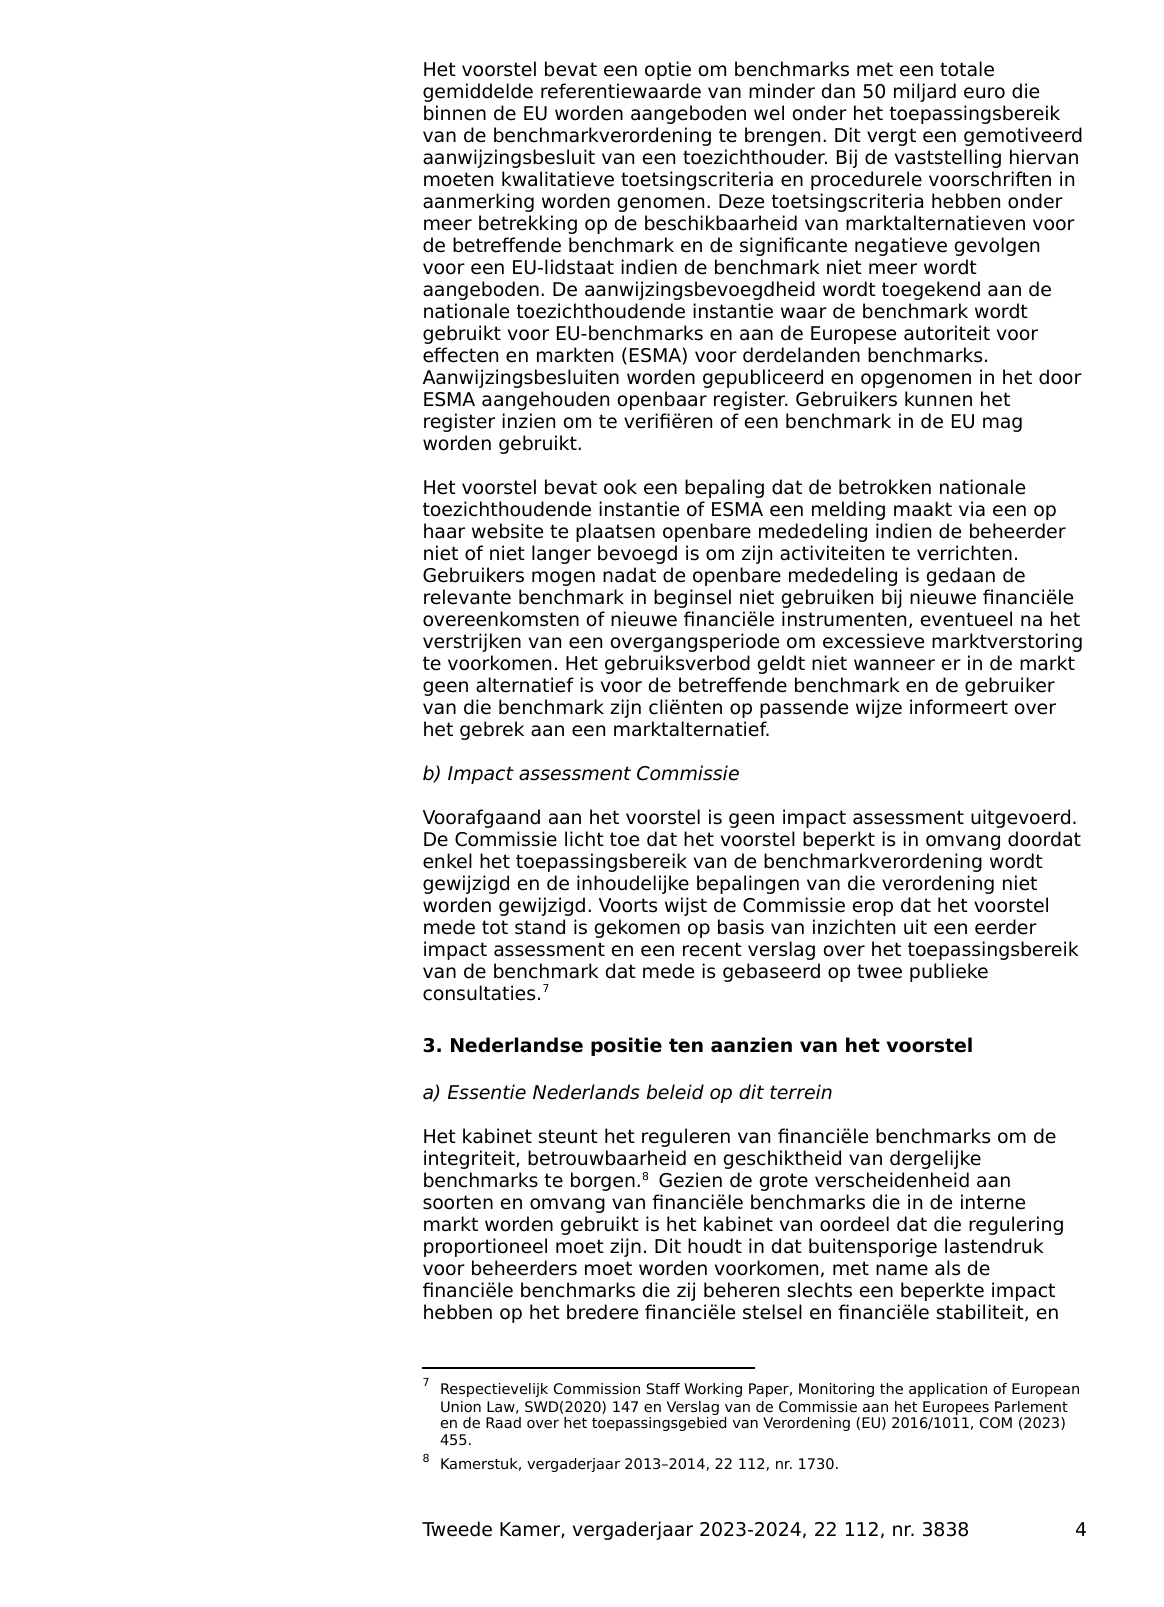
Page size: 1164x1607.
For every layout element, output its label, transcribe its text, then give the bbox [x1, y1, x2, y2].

subtitle a) Essentie Nederlands beleid op dit terrein [422, 1082, 1087, 1104]
text Voorafgaand aan het voorstel is geen impact assessment uitgevoerd. De Commissie licht toe dat het voorstel beperkt is in omvang doordat enkel het toepassingsbereik van de benchmarkverordening wordt gewijzigd en de inhoudelijke bepalingen van die verordening niet worden gewijzigd. Voorts wijst de Commissie erop dat het voorstel mede tot stand is gekomen op basis van inzichten uit een eerder impact assessment en een recent verslag over het toepassingsbereik van de benchmark dat mede is gebaseerd op twee publieke consultaties. [422, 807, 1087, 1005]
text Respectievelijk Commission Staff Working Paper, Monitoring the application of European Union Law, SWD(2020) 147 en Verslag van de Commissie aan het Europees Parlement en de Raad over het toepassingsgebied van Verordening (EU) 2016/1011, COM (2023) 455. [422, 1377, 1087, 1449]
text Het voorstel bevat ook een bepaling dat de betrokken nationale toezichthoudende instantie of ESMA een melding maakt via een op haar website te plaatsen openbare mededeling indien de beheerder niet of niet langer bevoegd is om zijn activiteiten te verrichten. Gebruikers mogen nadat de openbare mededeling is gedaan de relevante benchmark in beginsel niet gebruiken bij nieuwe financiële overeenkomsten of nieuwe financiële instrumenten, eventueel na het verstrijken van een overgangsperiode om excessieve marktverstoring te voorkomen. Het gebruiksverbod geldt niet wanneer er in de markt geen alternatief is voor de betreffende benchmark en de gebruiker van die benchmark zijn cliënten op passende wijze informeert over het gebrek aan een marktalternatief. [422, 477, 1087, 741]
text Het kabinet steunt het reguleren van financiële benchmarks om de integriteit, betrouwbaarheid en geschiktheid van dergelijke benchmarks te borgen. Gezien de grote verscheidenheid aan soorten en omvang van financiële benchmarks die in de interne markt worden gebruikt is het kabinet van oordeel dat die regulering proportioneel moet zijn. Dit houdt in dat buitensporige lastendruk voor beheerders moet worden voorkomen, met name als de financiële benchmarks die zij beheren slechts een beperkte impact hebben op het bredere financiële stelsel en financiële stabiliteit, en [422, 1126, 1087, 1324]
text Kamerstuk, vergaderjaar 2013–2014, 22 112, nr. 1730. [422, 1452, 1087, 1474]
subtitle b) Impact assessment Commissie [422, 763, 1087, 785]
text Het voorstel bevat een optie om benchmarks met een totale gemiddelde referentiewaarde van minder dan 50 miljard euro die binnen de EU worden aangeboden wel onder het toepassingsbereik van de benchmarkverordening te brengen. Dit vergt een gemotiveerd aanwijzingsbesluit van een toezichthouder. Bij de vaststelling hiervan moeten kwalitatieve toetsingscriteria en procedurele voorschriften in aanmerking worden genomen. Deze toetsingscriteria hebben onder meer betrekking op de beschikbaarheid van marktalternatieven voor de betreffende benchmark en de significante negatieve gevolgen voor een EU-lidstaat indien de benchmark niet meer wordt aangeboden. De aanwijzingsbevoegdheid wordt toegekend aan de nationale toezichthoudende instantie waar de benchmark wordt gebruikt voor EU-benchmarks en aan de Europese autoriteit voor effecten en markten (ESMA) voor derdelanden benchmarks. Aanwijzingsbesluiten worden gepubliceerd en opgenomen in het door ESMA aangehouden openbaar register. Gebruikers kunnen het register inzien om te verifiëren of een benchmark in de EU mag worden gebruikt. [422, 59, 1087, 455]
subtitle 3. Nederlandse positie ten aanzien van het voorstel [422, 1035, 1087, 1057]
